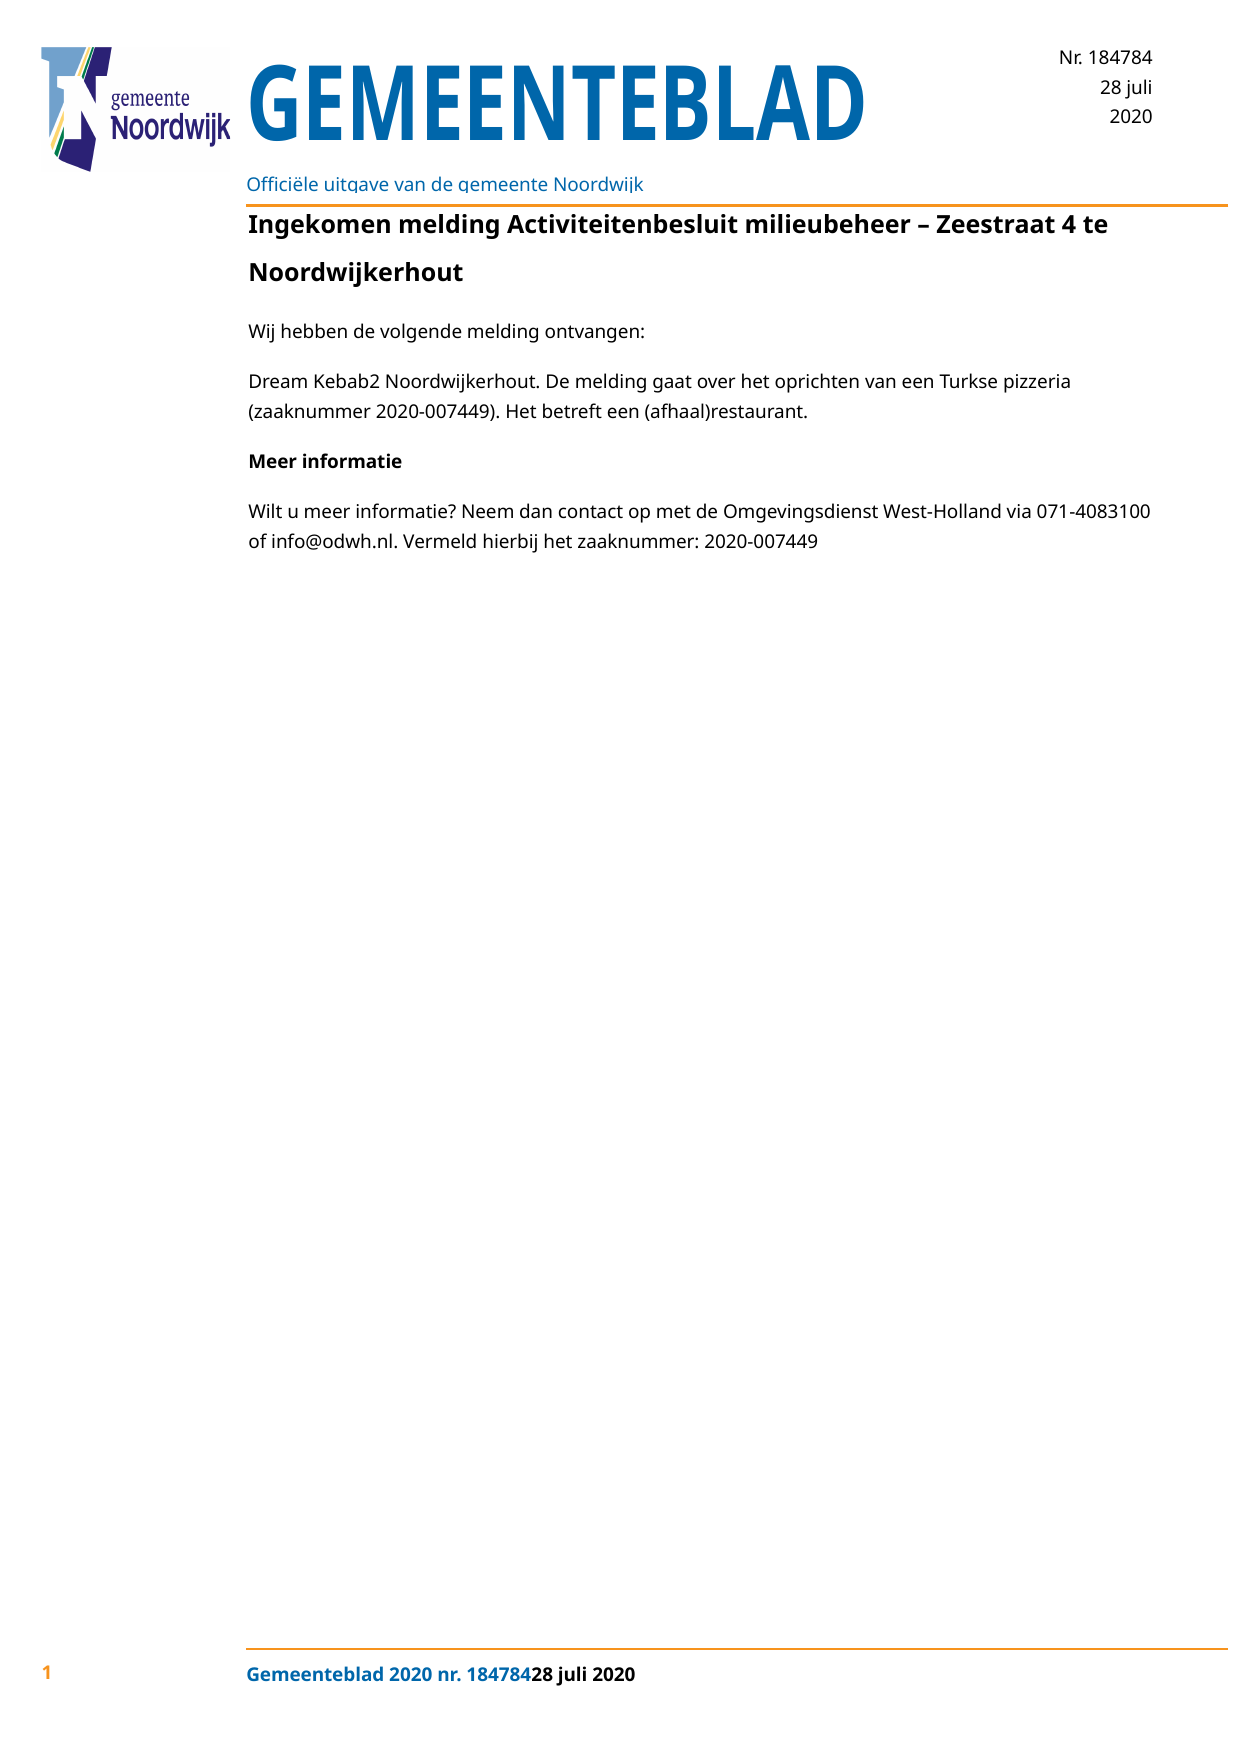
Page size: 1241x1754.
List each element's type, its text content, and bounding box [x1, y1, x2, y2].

text Wilt u meer informatie? Neem dan contact op met de Omgevingsdienst West-Holland via 071‑4083100 of info@odwh.nl. Vermeld hierbij het zaaknummer: 2020-007449 [248, 499, 1152, 554]
picture [41, 47, 231, 172]
text Dream Kebab2 Noordwijkerhout. De melding gaat over het oprichten van een Turkse pizzeria (zaaknummer 2020-007449). Het betreft een (afhaal)restaurant. [248, 368, 1152, 424]
text Meer informatie [248, 448, 1152, 474]
text Wij hebben de volgende melding ontvangen: [248, 318, 1152, 344]
text Ingekomen melding Activiteitenbesluit milieubeheer – Zeestraat 4 te Noordwijkerhout [248, 207, 1152, 288]
